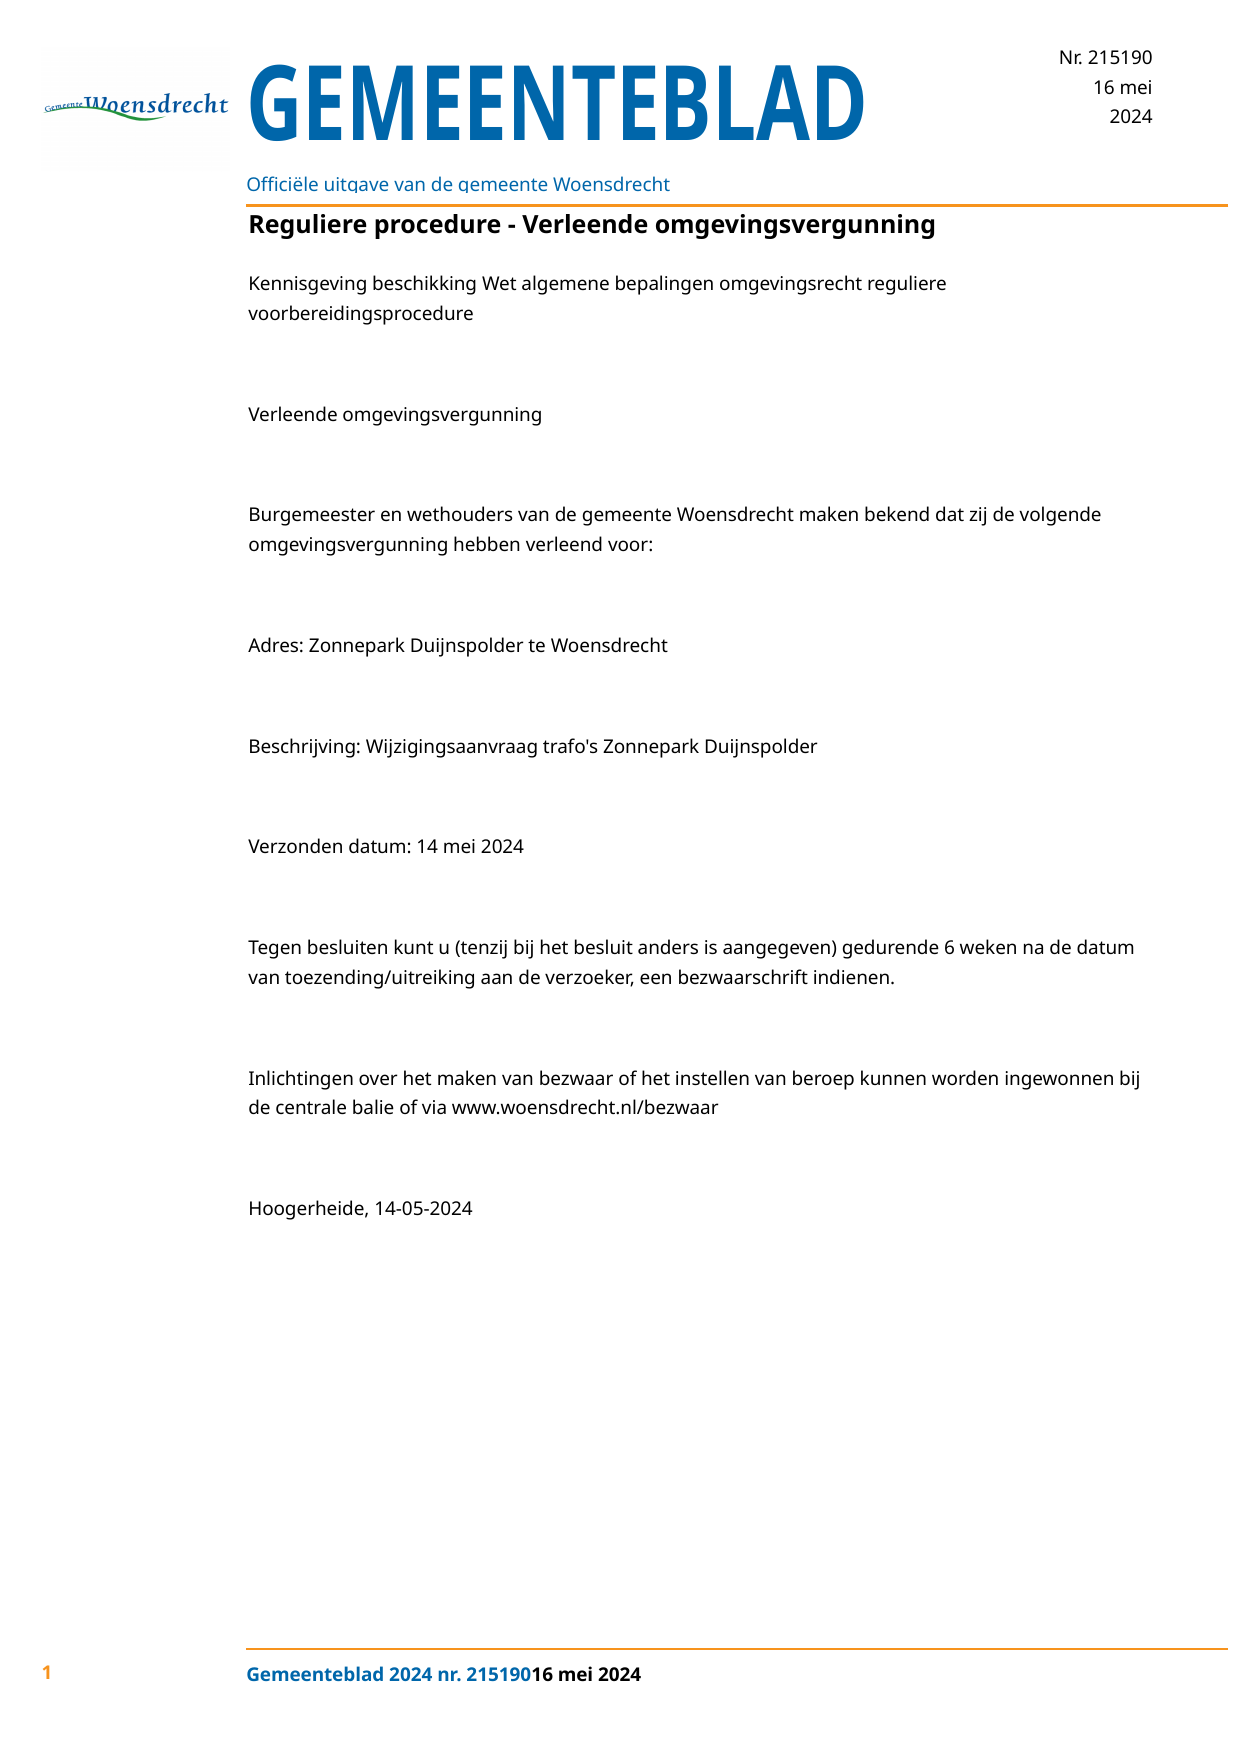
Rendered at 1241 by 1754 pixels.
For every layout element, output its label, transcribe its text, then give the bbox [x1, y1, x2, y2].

text Beschrijving: Wijzigingsaanvraag trafo's Zonnepark Duijnspolder [248, 733, 1152, 758]
text Kennisgeving beschikking Wet algemene bepalingen omgevingsrecht reguliere voorbereidingsprocedure [248, 270, 1152, 326]
text Inlichtingen over het maken van bezwaar of het instellen van beroep kunnen worden ingewonnen bij de centrale balie of via www.woensdrecht.nl/bezwaar [248, 1065, 1152, 1120]
text Hoogerheide, 14-05-2024 [248, 1195, 1152, 1221]
text Tegen besluiten kunt u (tenzij bij het besluit anders is aangegeven) gedurende 6 weken na de datum van toezending/uitreiking aan de verzoeker, een bezwaarschrift indienen. [248, 934, 1152, 990]
text Adres: Zonnepark Duijnspolder te Woensdrecht [248, 632, 1152, 658]
text Verzonden datum: 14 mei 2024 [248, 834, 1152, 859]
text Verleende omgevingsvergunning [248, 401, 1152, 426]
text Burgemeester en wethouders van de gemeente Woensdrecht maken bekend dat zij de volgende omgevingsvergunning hebben verleend voor: [248, 502, 1152, 557]
text Reguliere procedure - Verleende omgevingsvergunning [248, 207, 1152, 241]
picture [41, 47, 231, 172]
